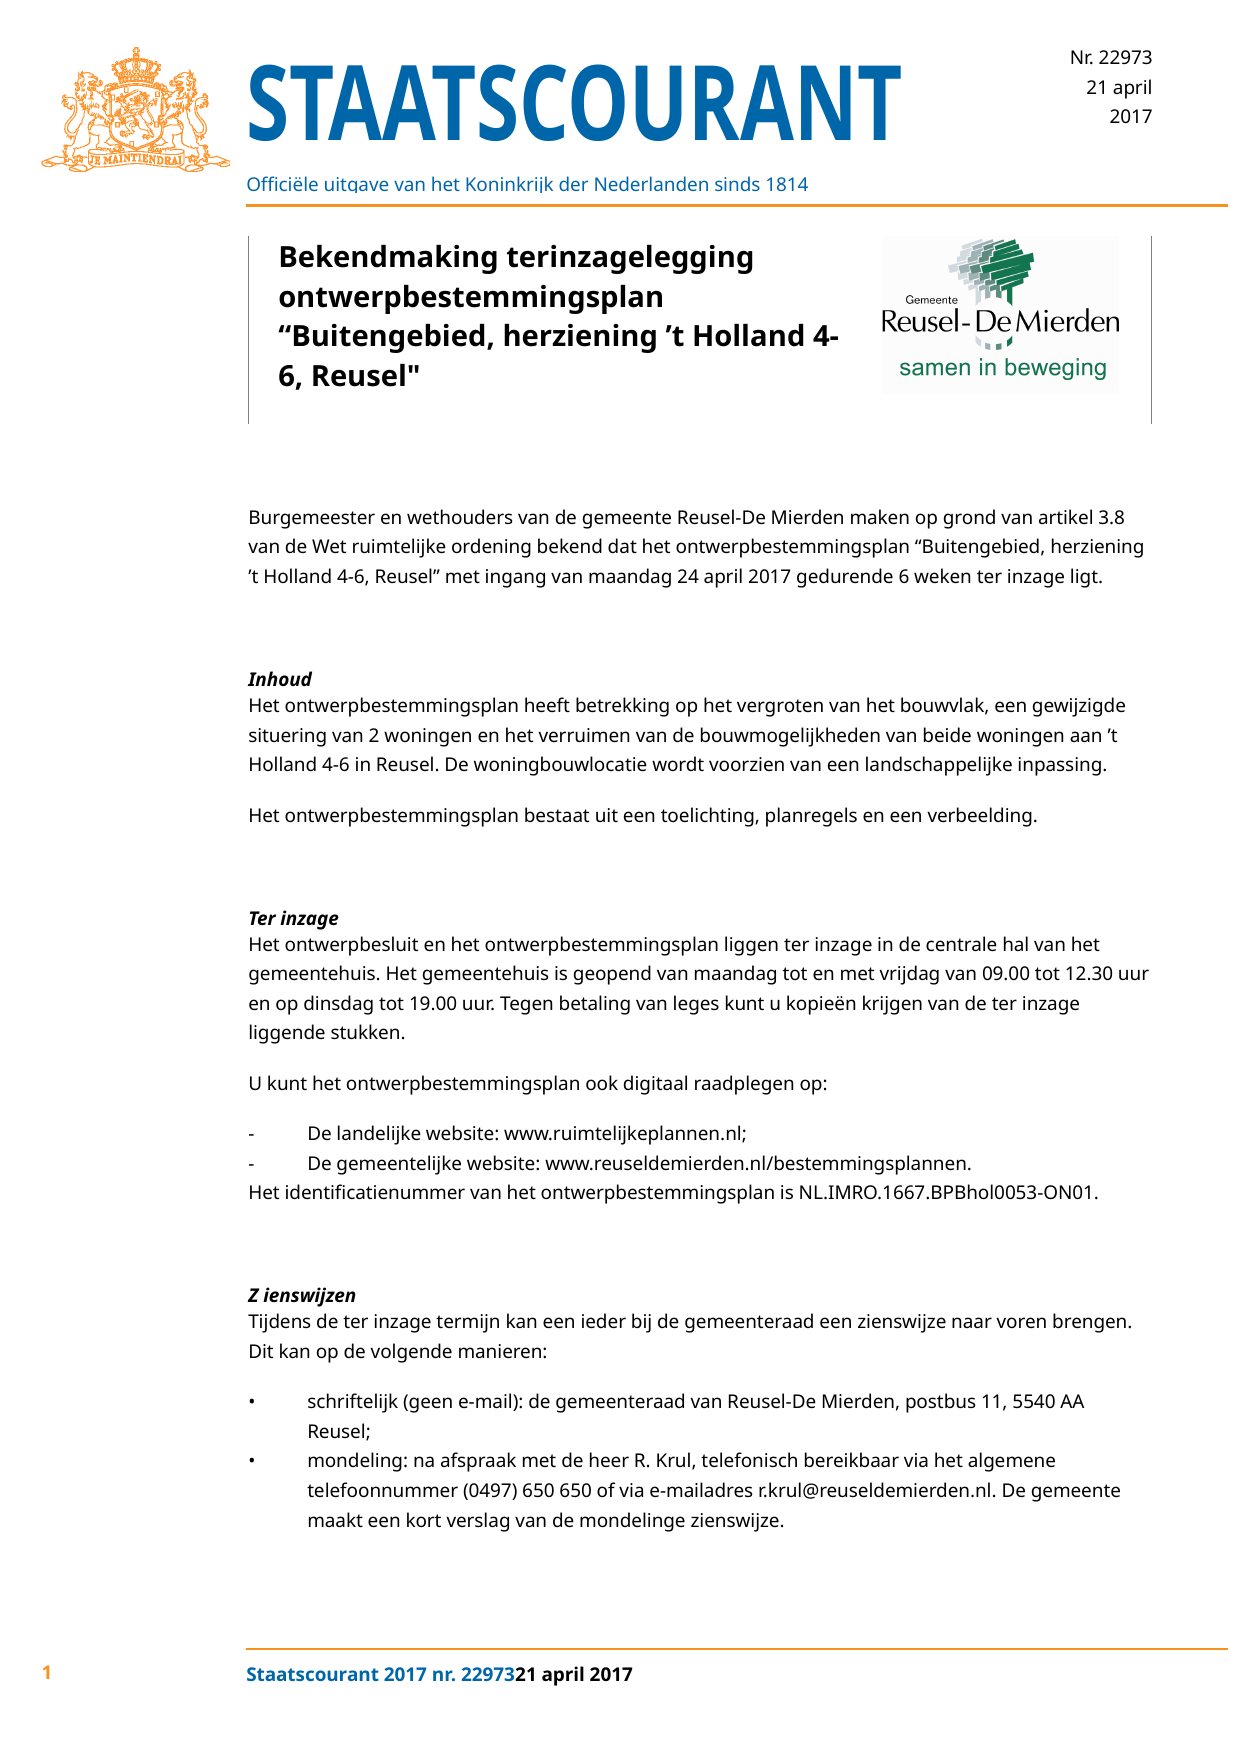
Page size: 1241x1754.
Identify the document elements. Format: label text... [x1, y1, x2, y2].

list schriftelijk (geen e-mail): de gemeenteraad van Reusel-De Mierden, postbus 11, 5540 AA Reusel; [248, 1388, 1152, 1444]
list mondeling: na afspraak met de heer R. Krul, telefonisch bereikbaar via het algemene telefoonnummer (0497) 650 650 of via e-mailadres r.krul@reuseldemierden.nl. De gemeente maakt een kort verslag van de mondelinge zienswijze. [248, 1448, 1152, 1532]
picture [882, 236, 1119, 394]
text Het ontwerpbesluit en het ontwerpbestemmingsplan liggen ter inzage in de centrale hal van het gemeentehuis. Het gemeentehuis is geopend van maandag tot en met vrijdag van 09.00 tot 12.30 uur en op dinsdag tot 19.00 uur. Tegen betaling van leges kunt u kopieën krijgen van de ter inzage liggende stukken. [248, 931, 1152, 1045]
text Inhoud [248, 666, 1152, 692]
text U kunt het ontwerpbestemmingsplan ook digitaal raadplegen op: [248, 1070, 1152, 1096]
picture [41, 47, 231, 172]
list De gemeentelijke website: www.reuseldemierden.nl/bestemmingsplannen. [248, 1150, 1152, 1176]
table_header [850, 236, 1151, 424]
text Het ontwerpbestemmingsplan bestaat uit een toelichting, planregels en een verbeelding. [248, 802, 1152, 827]
text Het identificatienummer van het ontwerpbestemmingsplan is NL.IMRO.1667.BPBhol0053-ON01. [248, 1179, 1152, 1205]
table_header Bekendmaking terinzagelegging ontwerpbestemmingsplan “Buitengebied, herziening ’t Holland 4-6, Reusel" [249, 236, 850, 424]
list De landelijke website: www.ruimtelijkeplannen.nl; [248, 1120, 1152, 1146]
text Ter inzage [248, 905, 1152, 931]
text Burgemeester en wethouders van de gemeente Reusel-De Mierden maken op grond van artikel 3.8 van de Wet ruimtelijke ordening bekend dat het ontwerpbestemmingsplan “Buitengebied, herziening ’t Holland 4-6, Reusel” met ingang van maandag 24 april 2017 gedurende 6 weken ter inzage ligt. [248, 504, 1152, 589]
text Tijdens de ter inzage termijn kan een ieder bij de gemeenteraad een zienswijze naar voren brengen. Dit kan op de volgende manieren: [248, 1308, 1152, 1364]
text Het ontwerpbestemmingsplan heeft betrekking op het vergroten van het bouwvlak, een gewijzigde situering van 2 woningen en het verruimen van de bouwmogelijkheden van beide woningen aan ’t Holland 4-6 in Reusel. De woningbouwlocatie wordt voorzien van een landschappelijke inpassing. [248, 692, 1152, 777]
text Z ienswijzen [248, 1283, 1152, 1308]
